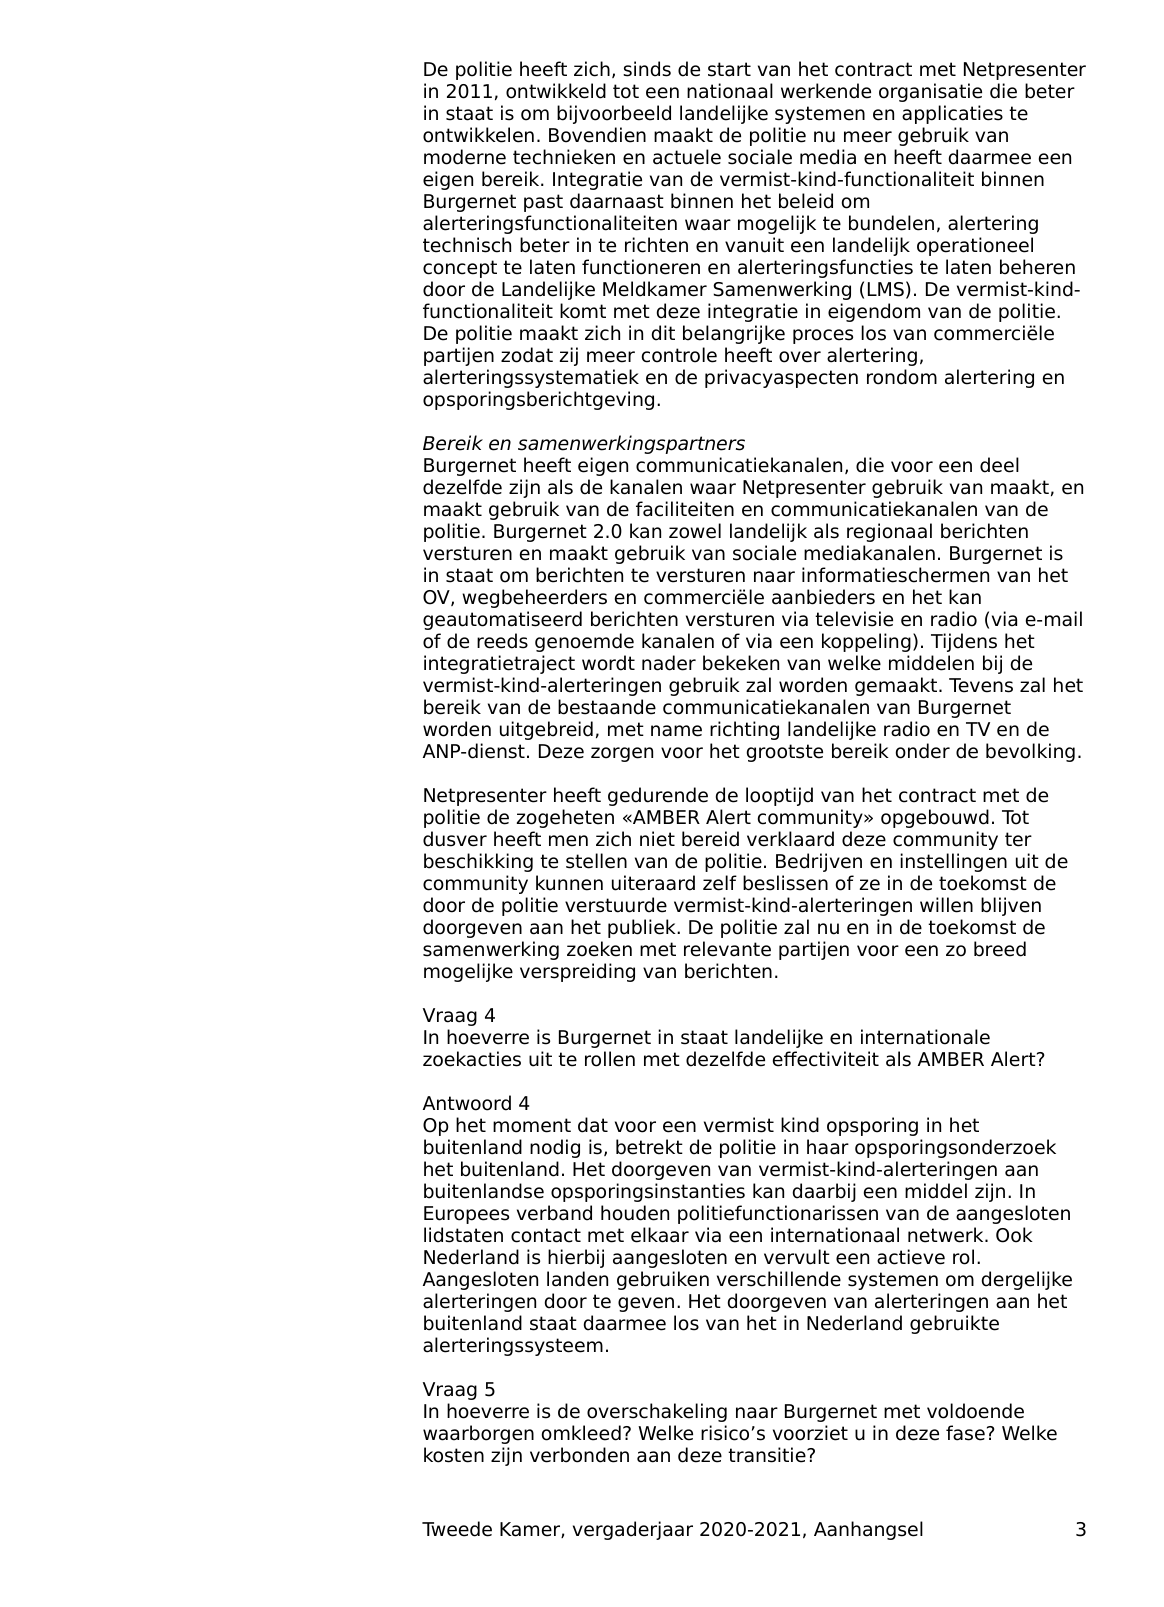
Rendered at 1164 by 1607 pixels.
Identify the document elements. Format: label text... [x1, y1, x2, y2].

text Netpresenter heeft gedurende de looptijd van het contract met de politie de zogeheten «AMBER Alert community» opgebouwd. Tot dusver heeft men zich niet bereid verklaard deze community ter beschikking te stellen van de politie. Bedrijven en instellingen uit de community kunnen uiteraard zelf beslissen of ze in de toekomst de door de politie verstuurde vermist-kind-alerteringen willen blijven doorgeven aan het publiek. De politie zal nu en in de toekomst de samenwerking zoeken met relevante partijen voor een zo breed mogelijke verspreiding van berichten. [422, 785, 1087, 983]
text Antwoord 4 [422, 1093, 1087, 1115]
text Bereik en samenwerkingspartners [422, 433, 1087, 455]
text De politie heeft zich, sinds de start van het contract met Netpresenter in 2011, ontwikkeld tot een nationaal werkende organisatie die beter in staat is om bijvoorbeeld landelijke systemen en applicaties te ontwikkelen. Bovendien maakt de politie nu meer gebruik van moderne technieken en actuele sociale media en heeft daarmee een eigen bereik. Integratie van de vermist-kind-functionaliteit binnen Burgernet past daarnaast binnen het beleid om alerteringsfunctionaliteiten waar mogelijk te bundelen, alertering technisch beter in te richten en vanuit een landelijk operationeel concept te laten functioneren en alerteringsfuncties te laten beheren door de Landelijke Meldkamer Samenwerking (LMS). De vermist-kind-functionaliteit komt met deze integratie in eigendom van de politie. De politie maakt zich in dit belangrijke proces los van commerciële partijen zodat zij meer controle heeft over alertering, alerteringssystematiek en de privacyaspecten rondom alertering en opsporingsberichtgeving. [422, 59, 1087, 411]
text Burgernet heeft eigen communicatiekanalen, die voor een deel dezelfde zijn als de kanalen waar Netpresenter gebruik van maakt, en maakt gebruik van de faciliteiten en communicatiekanalen van de politie. Burgernet 2.0 kan zowel landelijk als regionaal berichten versturen en maakt gebruik van sociale mediakanalen. Burgernet is in staat om berichten te versturen naar informatieschermen van het OV, wegbeheerders en commerciële aanbieders en het kan geautomatiseerd berichten versturen via televisie en radio (via e-mail of de reeds genoemde kanalen of via een koppeling). Tijdens het integratietraject wordt nader bekeken van welke middelen bij de vermist-kind-alerteringen gebruik zal worden gemaakt. Tevens zal het bereik van de bestaande communicatiekanalen van Burgernet worden uitgebreid, met name richting landelijke radio en TV en de ANP-dienst. Deze zorgen voor het grootste bereik onder de bevolking. [422, 455, 1087, 763]
text Vraag 4 [422, 1005, 1087, 1027]
text In hoeverre is de overschakeling naar Burgernet met voldoende waarborgen omkleed? Welke risico’s voorziet u in deze fase? Welke kosten zijn verbonden aan deze transitie? [422, 1401, 1087, 1467]
text Op het moment dat voor een vermist kind opsporing in het buitenland nodig is, betrekt de politie in haar opsporingsonderzoek het buitenland. Het doorgeven van vermist-kind-alerteringen aan buitenlandse opsporingsinstanties kan daarbij een middel zijn. In Europees verband houden politiefunctionarissen van de aangesloten lidstaten contact met elkaar via een internationaal netwerk. Ook Nederland is hierbij aangesloten en vervult een actieve rol. Aangesloten landen gebruiken verschillende systemen om dergelijke alerteringen door te geven. Het doorgeven van alerteringen aan het buitenland staat daarmee los van het in Nederland gebruikte alerteringssysteem. [422, 1115, 1087, 1357]
text In hoeverre is Burgernet in staat landelijke en internationale zoekacties uit te rollen met dezelfde effectiviteit als AMBER Alert? [422, 1027, 1087, 1071]
text Vraag 5 [422, 1379, 1087, 1401]
